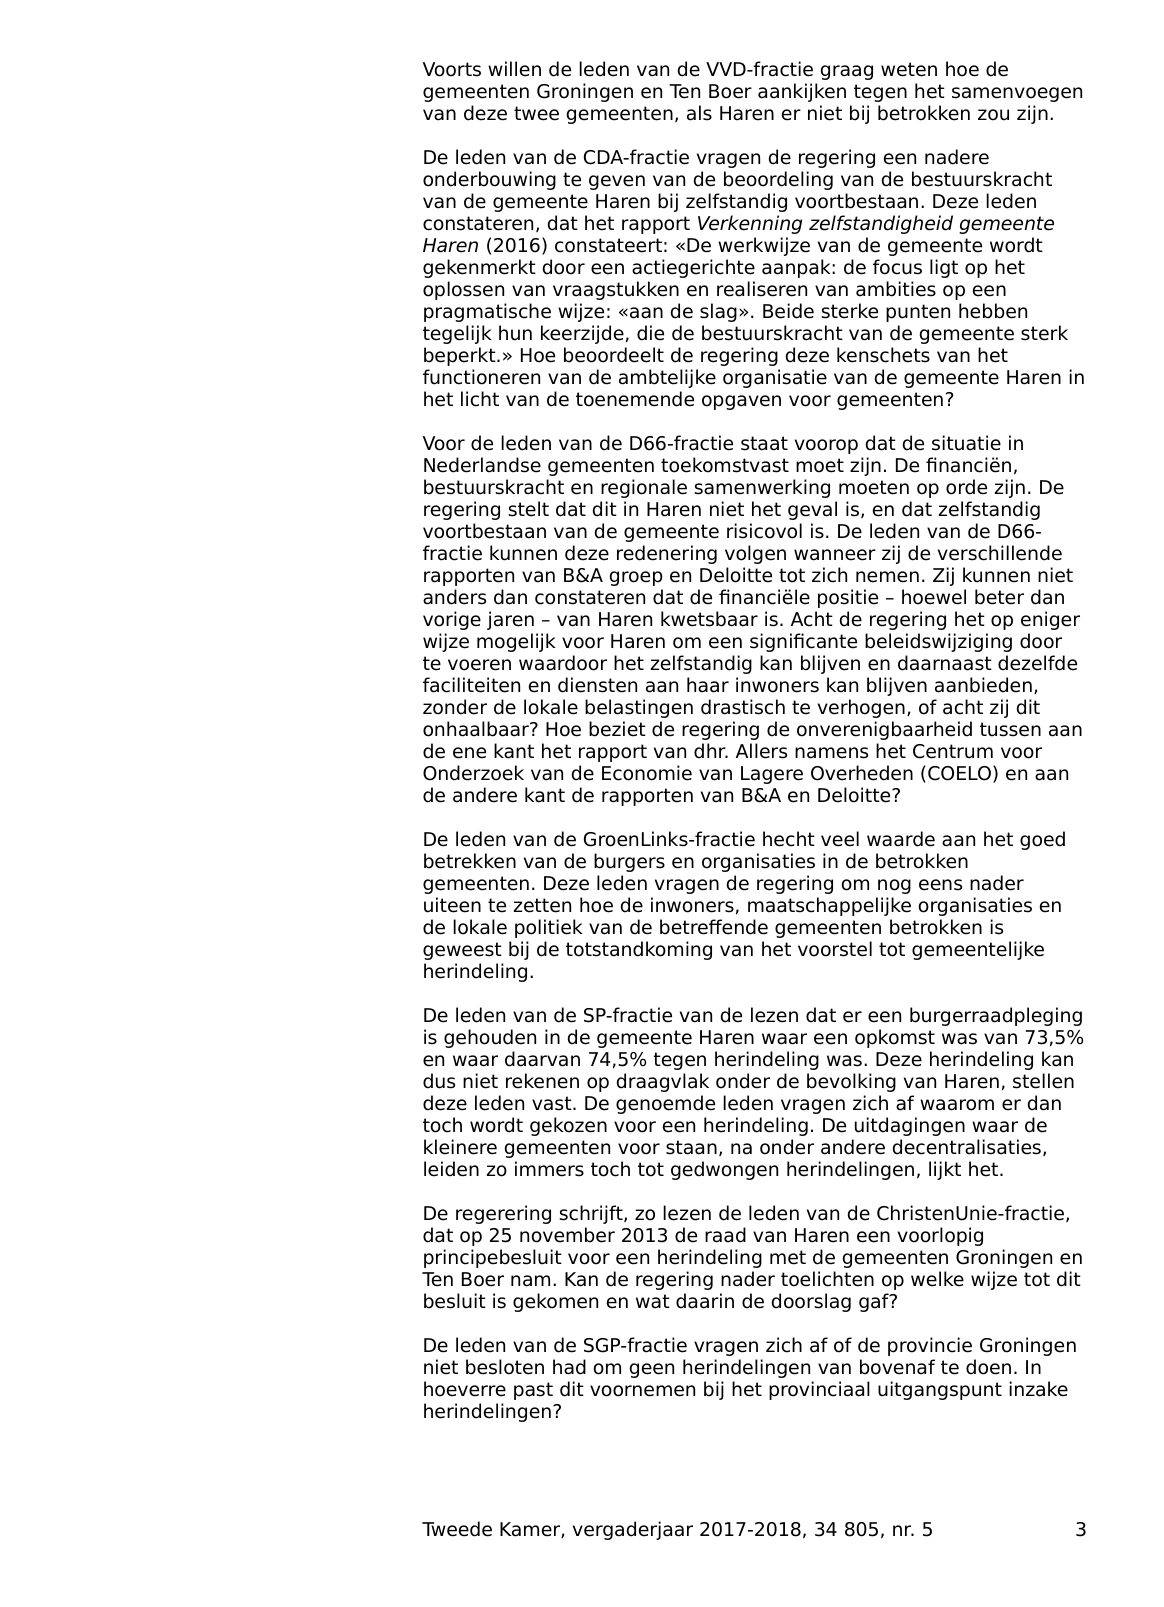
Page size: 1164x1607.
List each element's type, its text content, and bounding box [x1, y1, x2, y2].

text De leden van de GroenLinks-fractie hecht veel waarde aan het goed betrekken van de burgers en organisaties in de betrokken gemeenten. Deze leden vragen de regering om nog eens nader uiteen te zetten hoe de inwoners, maatschappelijke organisaties en de lokale politiek van de betreffende gemeenten betrokken is geweest bij de totstandkoming van het voorstel tot gemeentelijke herindeling. [422, 829, 1087, 983]
text Voorts willen de leden van de VVD-fractie graag weten hoe de gemeenten Groningen en Ten Boer aankijken tegen het samenvoegen van deze twee gemeenten, als Haren er niet bij betrokken zou zijn. [422, 59, 1087, 125]
text Voor de leden van de D66-fractie staat voorop dat de situatie in Nederlandse gemeenten toekomstvast moet zijn. De financiën, bestuurskracht en regionale samenwerking moeten op orde zijn. De regering stelt dat dit in Haren niet het geval is, en dat zelfstandig voortbestaan van de gemeente risicovol is. De leden van de D66-fractie kunnen deze redenering volgen wanneer zij de verschillende rapporten van B&A groep en Deloitte tot zich nemen. Zij kunnen niet anders dan constateren dat de financiële positie – hoewel beter dan vorige jaren – van Haren kwetsbaar is. Acht de regering het op eniger wijze mogelijk voor Haren om een significante beleidswijziging door te voeren waardoor het zelfstandig kan blijven en daarnaast dezelfde faciliteiten en diensten aan haar inwoners kan blijven aanbieden, zonder de lokale belastingen drastisch te verhogen, of acht zij dit onhaalbaar? Hoe beziet de regering de onverenigbaarheid tussen aan de ene kant het rapport van dhr. Allers namens het Centrum voor Onderzoek van de Economie van Lagere Overheden (COELO) en aan de andere kant de rapporten van B&A en Deloitte? [422, 433, 1087, 807]
text De regerering schrijft, zo lezen de leden van de ChristenUnie-fractie, dat op 25 november 2013 de raad van Haren een voorlopig principebesluit voor een herindeling met de gemeenten Groningen en Ten Boer nam. Kan de regering nader toelichten op welke wijze tot dit besluit is gekomen en wat daarin de doorslag gaf? [422, 1203, 1087, 1313]
text De leden van de SP-fractie van de lezen dat er een burgerraadpleging is gehouden in de gemeente Haren waar een opkomst was van 73,5% en waar daarvan 74,5% tegen herindeling was. Deze herindeling kan dus niet rekenen op draagvlak onder de bevolking van Haren, stellen deze leden vast. De genoemde leden vragen zich af waarom er dan toch wordt gekozen voor een herindeling. De uitdagingen waar de kleinere gemeenten voor staan, na onder andere decentralisaties, leiden zo immers toch tot gedwongen herindelingen, lijkt het. [422, 1005, 1087, 1181]
text De leden van de CDA-fractie vragen de regering een nadere onderbouwing te geven van de beoordeling van de bestuurskracht van de gemeente Haren bij zelfstandig voortbestaan. Deze leden constateren, dat het rapport Verkenning zelfstandigheid gemeente Haren (2016) constateert: «De werkwijze van de gemeente wordt gekenmerkt door een actiegerichte aanpak: de focus ligt op het oplossen van vraagstukken en realiseren van ambities op een pragmatische wijze: «aan de slag». Beide sterke punten hebben tegelijk hun keerzijde, die de bestuurskracht van de gemeente sterk beperkt.» Hoe beoordeelt de regering deze kenschets van het functioneren van de ambtelijke organisatie van de gemeente Haren in het licht van de toenemende opgaven voor gemeenten? [422, 147, 1087, 411]
text De leden van de SGP-fractie vragen zich af of de provincie Groningen niet besloten had om geen herindelingen van bovenaf te doen. In hoeverre past dit voornemen bij het provinciaal uitgangspunt inzake herindelingen? [422, 1335, 1087, 1423]
